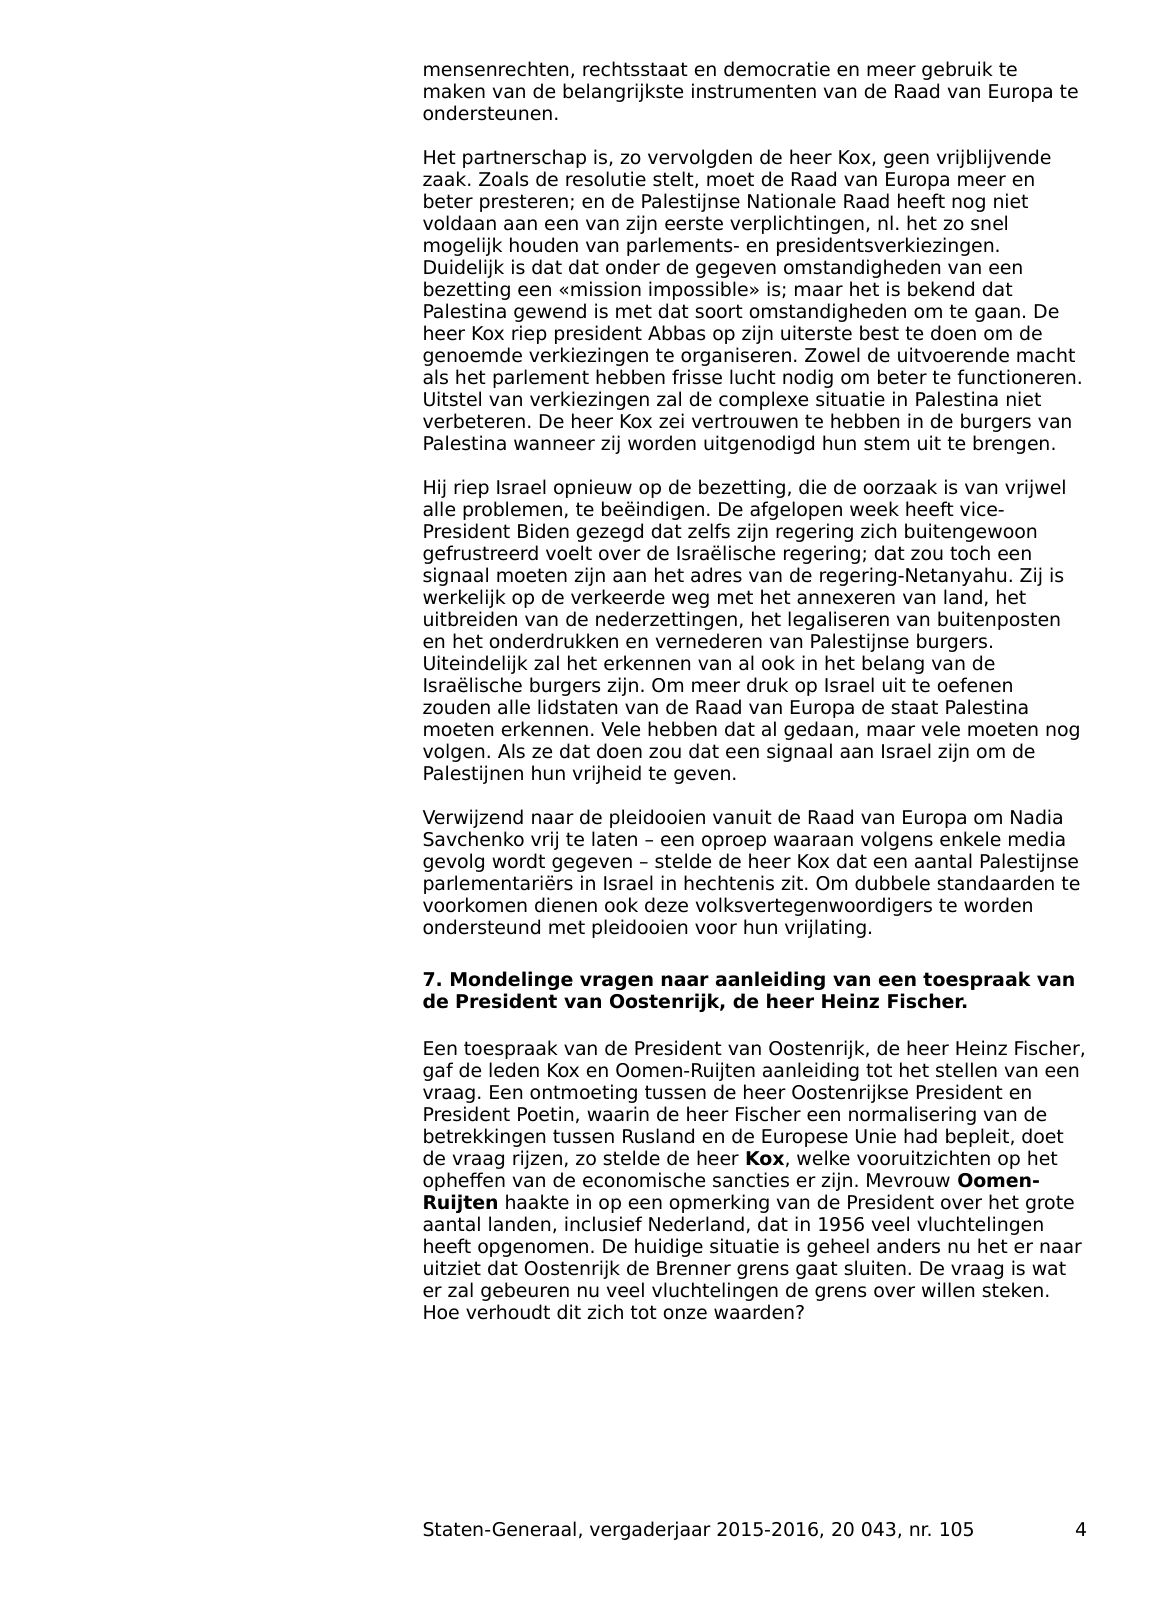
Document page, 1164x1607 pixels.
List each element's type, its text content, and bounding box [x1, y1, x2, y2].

text Verwijzend naar de pleidooien vanuit de Raad van Europa om Nadia Savchenko vrij te laten – een oproep waaraan volgens enkele media gevolg wordt gegeven – stelde de heer Kox dat een aantal Palestijnse parlementariërs in Israel in hechtenis zit. Om dubbele standaarden te voorkomen dienen ook deze volksvertegenwoordigers te worden ondersteund met pleidooien voor hun vrijlating. [422, 807, 1087, 939]
text Het partnerschap is, zo vervolgden de heer Kox, geen vrijblijvende zaak. Zoals de resolutie stelt, moet de Raad van Europa meer en beter presteren; en de Palestijnse Nationale Raad heeft nog niet voldaan aan een van zijn eerste verplichtingen, nl. het zo snel mogelijk houden van parlements- en presidentsverkiezingen. Duidelijk is dat dat onder de gegeven omstandigheden van een bezetting een «mission impossible» is; maar het is bekend dat Palestina gewend is met dat soort omstandigheden om te gaan. De heer Kox riep president Abbas op zijn uiterste best te doen om de genoemde verkiezingen te organiseren. Zowel de uitvoerende macht als het parlement hebben frisse lucht nodig om beter te functioneren. Uitstel van verkiezingen zal de complexe situatie in Palestina niet verbeteren. De heer Kox zei vertrouwen te hebben in de burgers van Palestina wanneer zij worden uitgenodigd hun stem uit te brengen. [422, 147, 1087, 455]
text Hij riep Israel opnieuw op de bezetting, die de oorzaak is van vrijwel alle problemen, te beëindigen. De afgelopen week heeft vice-President Biden gezegd dat zelfs zijn regering zich buitengewoon gefrustreerd voelt over de Israëlische regering; dat zou toch een signaal moeten zijn aan het adres van de regering-Netanyahu. Zij is werkelijk op de verkeerde weg met het annexeren van land, het uitbreiden van de nederzettingen, het legaliseren van buitenposten en het onderdrukken en vernederen van Palestijnse burgers. Uiteindelijk zal het erkennen van al ook in het belang van de Israëlische burgers zijn. Om meer druk op Israel uit te oefenen zouden alle lidstaten van de Raad van Europa de staat Palestina moeten erkennen. Vele hebben dat al gedaan, maar vele moeten nog volgen. Als ze dat doen zou dat een signaal aan Israel zijn om de Palestijnen hun vrijheid te geven. [422, 477, 1087, 785]
text Een toespraak van de President van Oostenrijk, de heer Heinz Fischer, gaf de leden Kox en Oomen-Ruijten aanleiding tot het stellen van een vraag. Een ontmoeting tussen de heer Oostenrijkse President en President Poetin, waarin de heer Fischer een normalisering van de betrekkingen tussen Rusland en de Europese Unie had bepleit, doet de vraag rijzen, zo stelde de heer Kox, welke vooruitzichten op het opheffen van de economische sancties er zijn. Mevrouw Oomen-Ruijten haakte in op een opmerking van de President over het grote aantal landen, inclusief Nederland, dat in 1956 veel vluchtelingen heeft opgenomen. De huidige situatie is geheel anders nu het er naar uitziet dat Oostenrijk de Brenner grens gaat sluiten. De vraag is wat er zal gebeuren nu veel vluchtelingen de grens over willen steken. Hoe verhoudt dit zich tot onze waarden? [422, 1038, 1087, 1323]
subtitle 7. Mondelinge vragen naar aanleiding van een toespraak van de President van Oostenrijk, de heer Heinz Fischer. [422, 969, 1087, 1013]
text mensenrechten, rechtsstaat en democratie en meer gebruik te maken van de belangrijkste instrumenten van de Raad van Europa te ondersteunen. [422, 59, 1087, 125]
